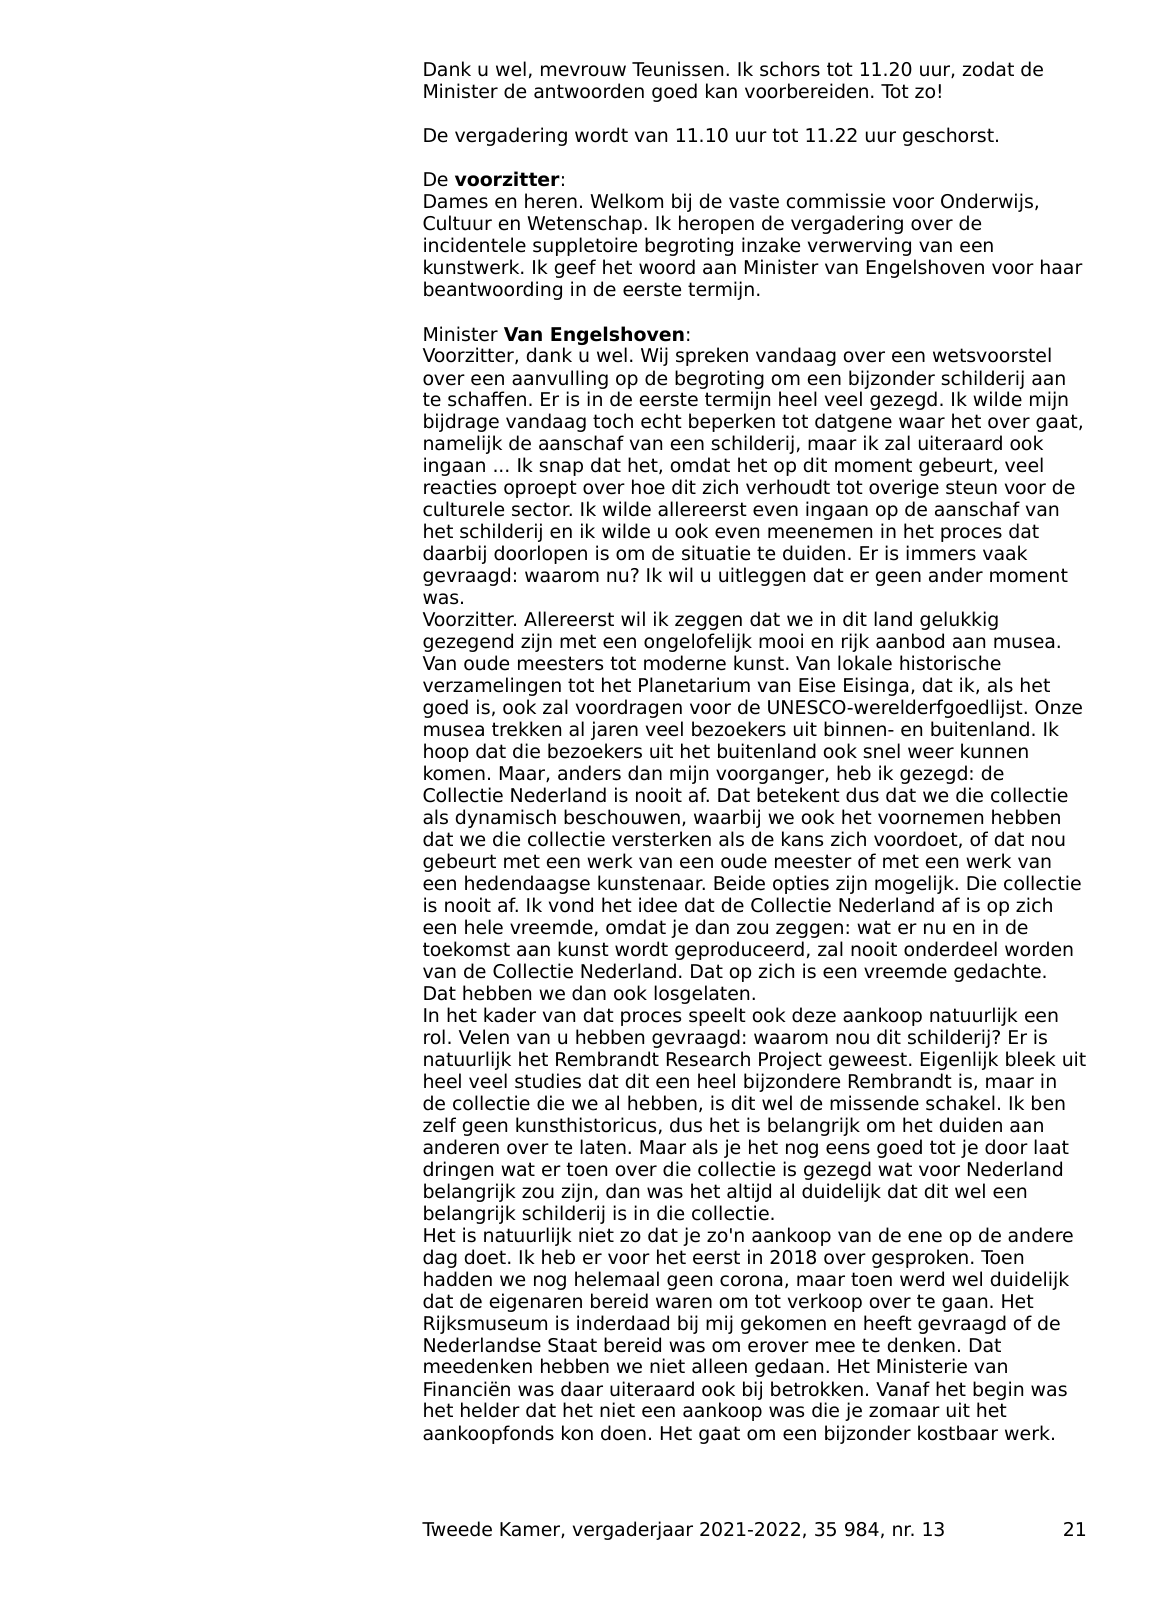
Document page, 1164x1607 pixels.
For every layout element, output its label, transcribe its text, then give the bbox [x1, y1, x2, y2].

text Voorzitter. Allereerst wil ik zeggen dat we in dit land gelukkig gezegend zijn met een ongelofelijk mooi en rijk aanbod aan musea. Van oude meesters tot moderne kunst. Van lokale historische verzamelingen tot het Planetarium van Eise Eisinga, dat ik, als het goed is, ook zal voordragen voor de UNESCO-werelderfgoedlijst. Onze musea trekken al jaren veel bezoekers uit binnen- en buitenland. Ik hoop dat die bezoekers uit het buitenland ook snel weer kunnen komen. Maar, anders dan mijn voorganger, heb ik gezegd: de Collectie Nederland is nooit af. Dat betekent dus dat we die collectie als dynamisch beschouwen, waarbij we ook het voornemen hebben dat we die collectie versterken als de kans zich voordoet, of dat nou gebeurt met een werk van een oude meester of met een werk van een hedendaagse kunstenaar. Beide opties zijn mogelijk. Die collectie is nooit af. Ik vond het idee dat de Collectie Nederland af is op zich een hele vreemde, omdat je dan zou zeggen: wat er nu en in de toekomst aan kunst wordt geproduceerd, zal nooit onderdeel worden van de Collectie Nederland. Dat op zich is een vreemde gedachte. Dat hebben we dan ook losgelaten. [422, 609, 1087, 1005]
text Dank u wel, mevrouw Teunissen. Ik schors tot 11.20 uur, zodat de Minister de antwoorden goed kan voorbereiden. Tot zo! [422, 59, 1087, 103]
text Minister Van Engelshoven: [422, 323, 1087, 345]
text De voorzitter: [422, 169, 1087, 191]
text Voorzitter, dank u wel. Wij spreken vandaag over een wetsvoorstel over een aanvulling op de begroting om een bijzonder schilderij aan te schaffen. Er is in de eerste termijn heel veel gezegd. Ik wilde mijn bijdrage vandaag toch echt beperken tot datgene waar het over gaat, namelijk de aanschaf van een schilderij, maar ik zal uiteraard ook ingaan ... Ik snap dat het, omdat het op dit moment gebeurt, veel reacties oproept over hoe dit zich verhoudt tot overige steun voor de culturele sector. Ik wilde allereerst even ingaan op de aanschaf van het schilderij en ik wilde u ook even meenemen in het proces dat daarbij doorlopen is om de situatie te duiden. Er is immers vaak gevraagd: waarom nu? Ik wil u uitleggen dat er geen ander moment was. [422, 345, 1087, 609]
text In het kader van dat proces speelt ook deze aankoop natuurlijk een rol. Velen van u hebben gevraagd: waarom nou dit schilderij? Er is natuurlijk het Rembrandt Research Project geweest. Eigenlijk bleek uit heel veel studies dat dit een heel bijzondere Rembrandt is, maar in de collectie die we al hebben, is dit wel de missende schakel. Ik ben zelf geen kunsthistoricus, dus het is belangrijk om het duiden aan anderen over te laten. Maar als je het nog eens goed tot je door laat dringen wat er toen over die collectie is gezegd wat voor Nederland belangrijk zou zijn, dan was het altijd al duidelijk dat dit wel een belangrijk schilderij is in die collectie. [422, 1005, 1087, 1224]
text Dames en heren. Welkom bij de vaste commissie voor Onderwijs, Cultuur en Wetenschap. Ik heropen de vergadering over de incidentele suppletoire begroting inzake verwerving van een kunstwerk. Ik geef het woord aan Minister van Engelshoven voor haar beantwoording in de eerste termijn. [422, 191, 1087, 301]
text De vergadering wordt van 11.10 uur tot 11.22 uur geschorst. [422, 125, 1087, 147]
text Het is natuurlijk niet zo dat je zo'n aankoop van de ene op de andere dag doet. Ik heb er voor het eerst in 2018 over gesproken. Toen hadden we nog helemaal geen corona, maar toen werd wel duidelijk dat de eigenaren bereid waren om tot verkoop over te gaan. Het Rijksmuseum is inderdaad bij mij gekomen en heeft gevraagd of de Nederlandse Staat bereid was om erover mee te denken. Dat meedenken hebben we niet alleen gedaan. Het Ministerie van Financiën was daar uiteraard ook bij betrokken. Vanaf het begin was het helder dat het niet een aankoop was die je zomaar uit het aankoopfonds kon doen. Het gaat om een bijzonder kostbaar werk. [422, 1224, 1087, 1444]
